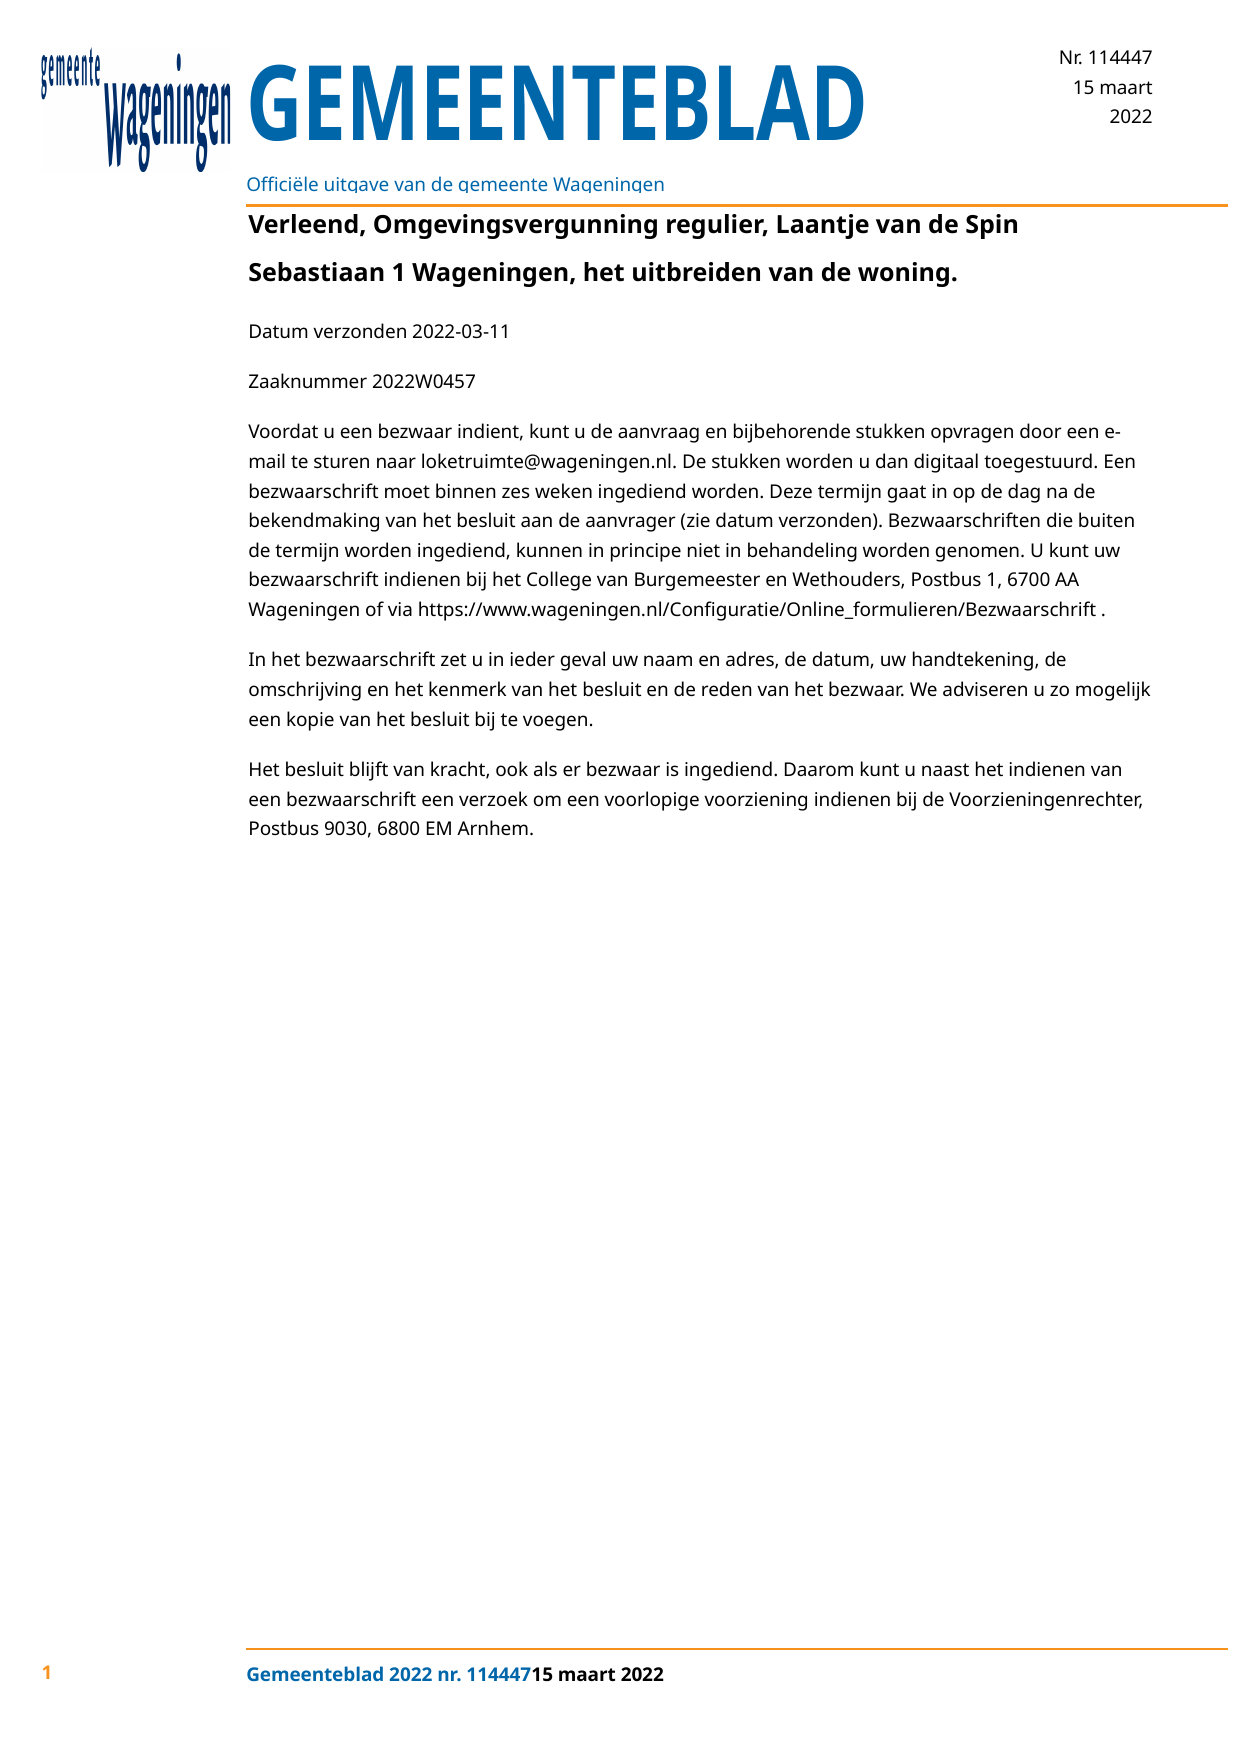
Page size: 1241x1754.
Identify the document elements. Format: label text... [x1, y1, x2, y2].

text Voordat u een bezwaar indient, kunt u de aanvraag en bijbehorende stukken opvragen door een e-mail te sturen naar loketruimte@wageningen.nl. De stukken worden u dan digitaal toegestuurd. Een bezwaarschrift moet binnen zes weken ingediend worden. Deze termijn gaat in op de dag na de bekendmaking van het besluit aan de aanvrager (zie datum verzonden). Bezwaarschriften die buiten de termijn worden ingediend, kunnen in principe niet in behandeling worden genomen. U kunt uw bezwaarschrift indienen bij het College van Burgemeester en Wethouders, Postbus 1, 6700 AA Wageningen of via https://www.wageningen.nl/Configuratie/Online_formulieren/Bezwaarschrift . [248, 419, 1152, 622]
text In het bezwaarschrift zet u in ieder geval uw naam en adres, de datum, uw handtekening, de omschrijving en het kenmerk van het besluit en de reden van het bezwaar. We adviseren u zo mogelijk een kopie van het besluit bij te voegen. [248, 647, 1152, 732]
text Datum verzonden 2022-03-11 [248, 318, 1152, 344]
picture [41, 47, 231, 172]
text Het besluit blijft van kracht, ook als er bezwaar is ingediend. Daarom kunt u naast het indienen van een bezwaarschrift een verzoek om een voorlopige voorziening indienen bij de Voorzieningenrechter, Postbus 9030, 6800 EM Arnhem. [248, 756, 1152, 841]
text Verleend, Omgevingsvergunning regulier, Laantje van de Spin Sebastiaan 1 Wageningen, het uitbreiden van de woning. [248, 207, 1152, 288]
text Zaaknummer 2022W0457 [248, 368, 1152, 394]
